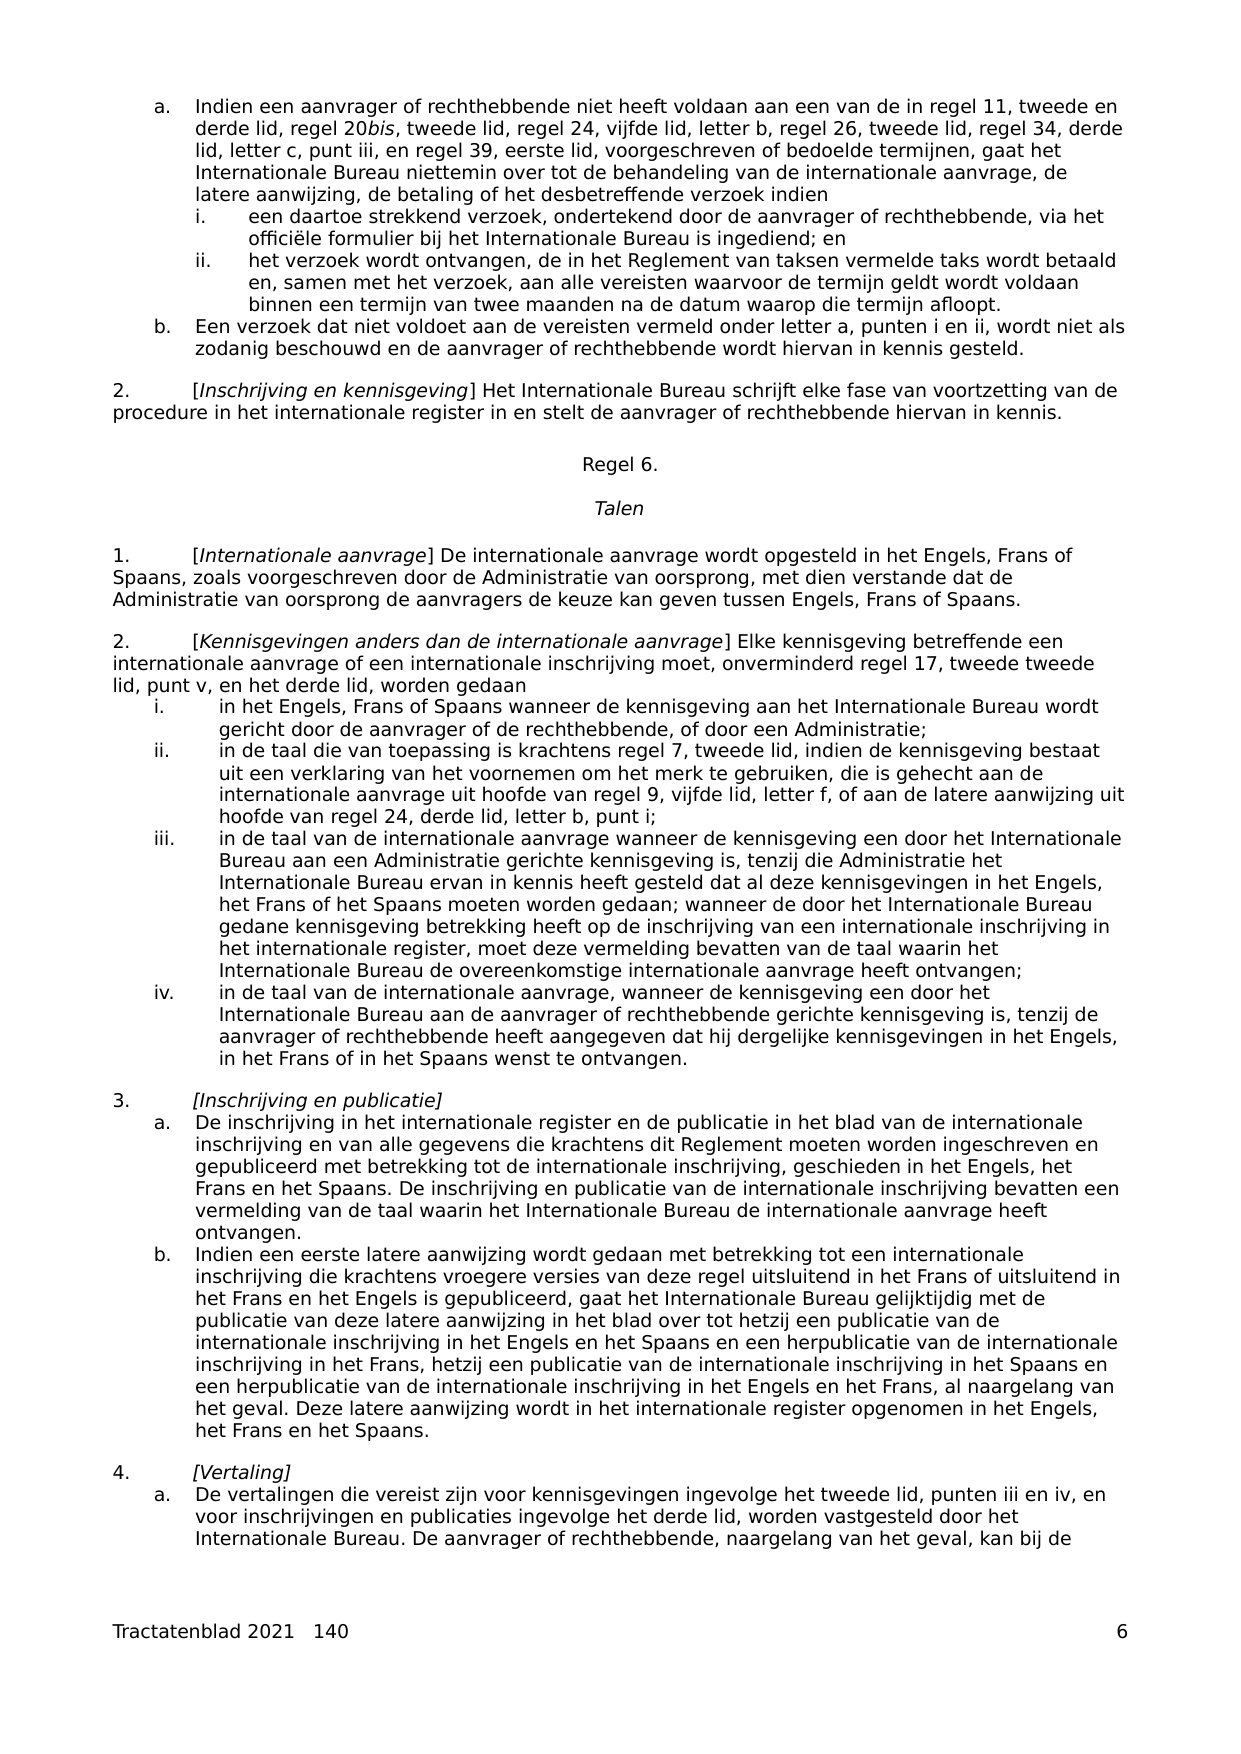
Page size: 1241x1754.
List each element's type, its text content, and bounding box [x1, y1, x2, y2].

text 1. [Internationale aanvrage] De internationale aanvrage wordt opgesteld in het Engels, Frans of Spaans, zoals voorgeschreven door de Administratie van oorsprong, met dien verstande dat de Administratie van oorsprong de aanvragers de keuze kan geven tussen Engels, Frans of Spaans. [112, 544, 1128, 611]
text 4. [Vertaling] [112, 1462, 1128, 1484]
text 3. [Inschrijving en publicatie] [112, 1090, 1128, 1112]
text iv. in de taal van de internationale aanvrage, wanneer de kennisgeving een door het Internationale Bureau aan de aanvrager of rechthebbende gerichte kennisgeving is, tenzij de aanvrager of rechthebbende heeft aangegeven dat hij dergelijke kennisgevingen in het Engels, in het Frans of in het Spaans wenst te ontvangen. [153, 982, 1128, 1070]
text 2. [Kennisgevingen anders dan de internationale aanvrage] Elke kennisgeving betreffende een internationale aanvrage of een internationale inschrijving moet, onverminderd regel 17, tweede tweede lid, punt v, en het derde lid, worden gedaan [112, 631, 1128, 696]
text iii. in de taal van de internationale aanvrage wanneer de kennisgeving een door het Internationale Bureau aan een Administratie gerichte kennisgeving is, tenzij die Administratie het Internationale Bureau ervan in kennis heeft gesteld dat al deze kennisgevingen in het Engels, het Frans of het Spaans moeten worden gedaan; wanneer de door het Internationale Bureau gedane kennisgeving betrekking heeft op de inschrijving van een internationale inschrijving in het internationale register, moet deze vermelding bevatten van de taal waarin het Internationale Bureau de overeenkomstige internationale aanvrage heeft ontvangen; [153, 828, 1128, 982]
text i. in het Engels, Frans of Spaans wanneer de kennisgeving aan het Internationale Bureau wordt gericht door de aanvrager of de rechthebbende, of door een Administratie; [153, 696, 1128, 740]
text a. De inschrijving in het internationale register en de publicatie in het blad van de internationale inschrijving en van alle gegevens die krachtens dit Reglement moeten worden ingeschreven en gepubliceerd met betrekking tot de internationale inschrijving, geschieden in het Engels, het Frans en het Spaans. De inschrijving en publicatie van de internationale inschrijving bevatten een vermelding van de taal waarin het Internationale Bureau de internationale aanvrage heeft ontvangen. [153, 1112, 1128, 1244]
text b. Een verzoek dat niet voldoet aan de vereisten vermeld onder letter a, punten i en ii, wordt niet als zodanig beschouwd en de aanvrager of rechthebbende wordt hiervan in kennis gesteld. [153, 316, 1128, 360]
text a. De vertalingen die vereist zijn voor kennisgevingen ingevolge het tweede lid, punten iii en iv, en voor inschrijvingen en publicaties ingevolge het derde lid, worden vastgesteld door het Internationale Bureau. De aanvrager of rechthebbende, naargelang van het geval, kan bij de [153, 1484, 1128, 1550]
text ii. in de taal die van toepassing is krachtens regel 7, tweede lid, indien de kennisgeving bestaat uit een verklaring van het voornemen om het merk te gebruiken, die is gehecht aan de internationale aanvrage uit hoofde van regel 9, vijfde lid, letter f, of aan de latere aanwijzing uit hoofde van regel 24, derde lid, letter b, punt i; [153, 740, 1128, 828]
text i. een daartoe strekkend verzoek, ondertekend door de aanvrager of rechthebbende, via het officiële formulier bij het Internationale Bureau is ingediend; en [195, 206, 1128, 250]
subtitle Regel 6. Talen [112, 454, 1128, 519]
text b. Indien een eerste latere aanwijzing wordt gedaan met betrekking tot een internationale inschrijving die krachtens vroegere versies van deze regel uitsluitend in het Frans of uitsluitend in het Frans en het Engels is gepubliceerd, gaat het Internationale Bureau gelijktijdig met de publicatie van deze latere aanwijzing in het blad over tot hetzij een publicatie van de internationale inschrijving in het Engels en het Spaans en een herpublicatie van de internationale inschrijving in het Frans, hetzij een publicatie van de internationale inschrijving in het Spaans en een herpublicatie van de internationale inschrijving in het Engels en het Frans, al naargelang van het geval. Deze latere aanwijzing wordt in het internationale register opgenomen in het Engels, het Frans en het Spaans. [153, 1244, 1128, 1442]
text 2. [Inschrijving en kennisgeving] Het Internationale Bureau schrijft elke fase van voortzetting van de procedure in het internationale register in en stelt de aanvrager of rechthebbende hiervan in kennis. [112, 380, 1128, 424]
text a. Indien een aanvrager of rechthebbende niet heeft voldaan aan een van de in regel 11, tweede en derde lid, regel 20bis, tweede lid, regel 24, vijfde lid, letter b, regel 26, tweede lid, regel 34, derde lid, letter c, punt iii, en regel 39, eerste lid, voorgeschreven of bedoelde termijnen, gaat het Internationale Bureau niettemin over tot de behandeling van de internationale aanvrage, de latere aanwijzing, de betaling of het desbetreffende verzoek indien [153, 96, 1128, 206]
text ii. het verzoek wordt ontvangen, de in het Reglement van taksen vermelde taks wordt betaald en, samen met het verzoek, aan alle vereisten waarvoor de termijn geldt wordt voldaan binnen een termijn van twee maanden na de datum waarop die termijn afloopt. [195, 250, 1128, 316]
